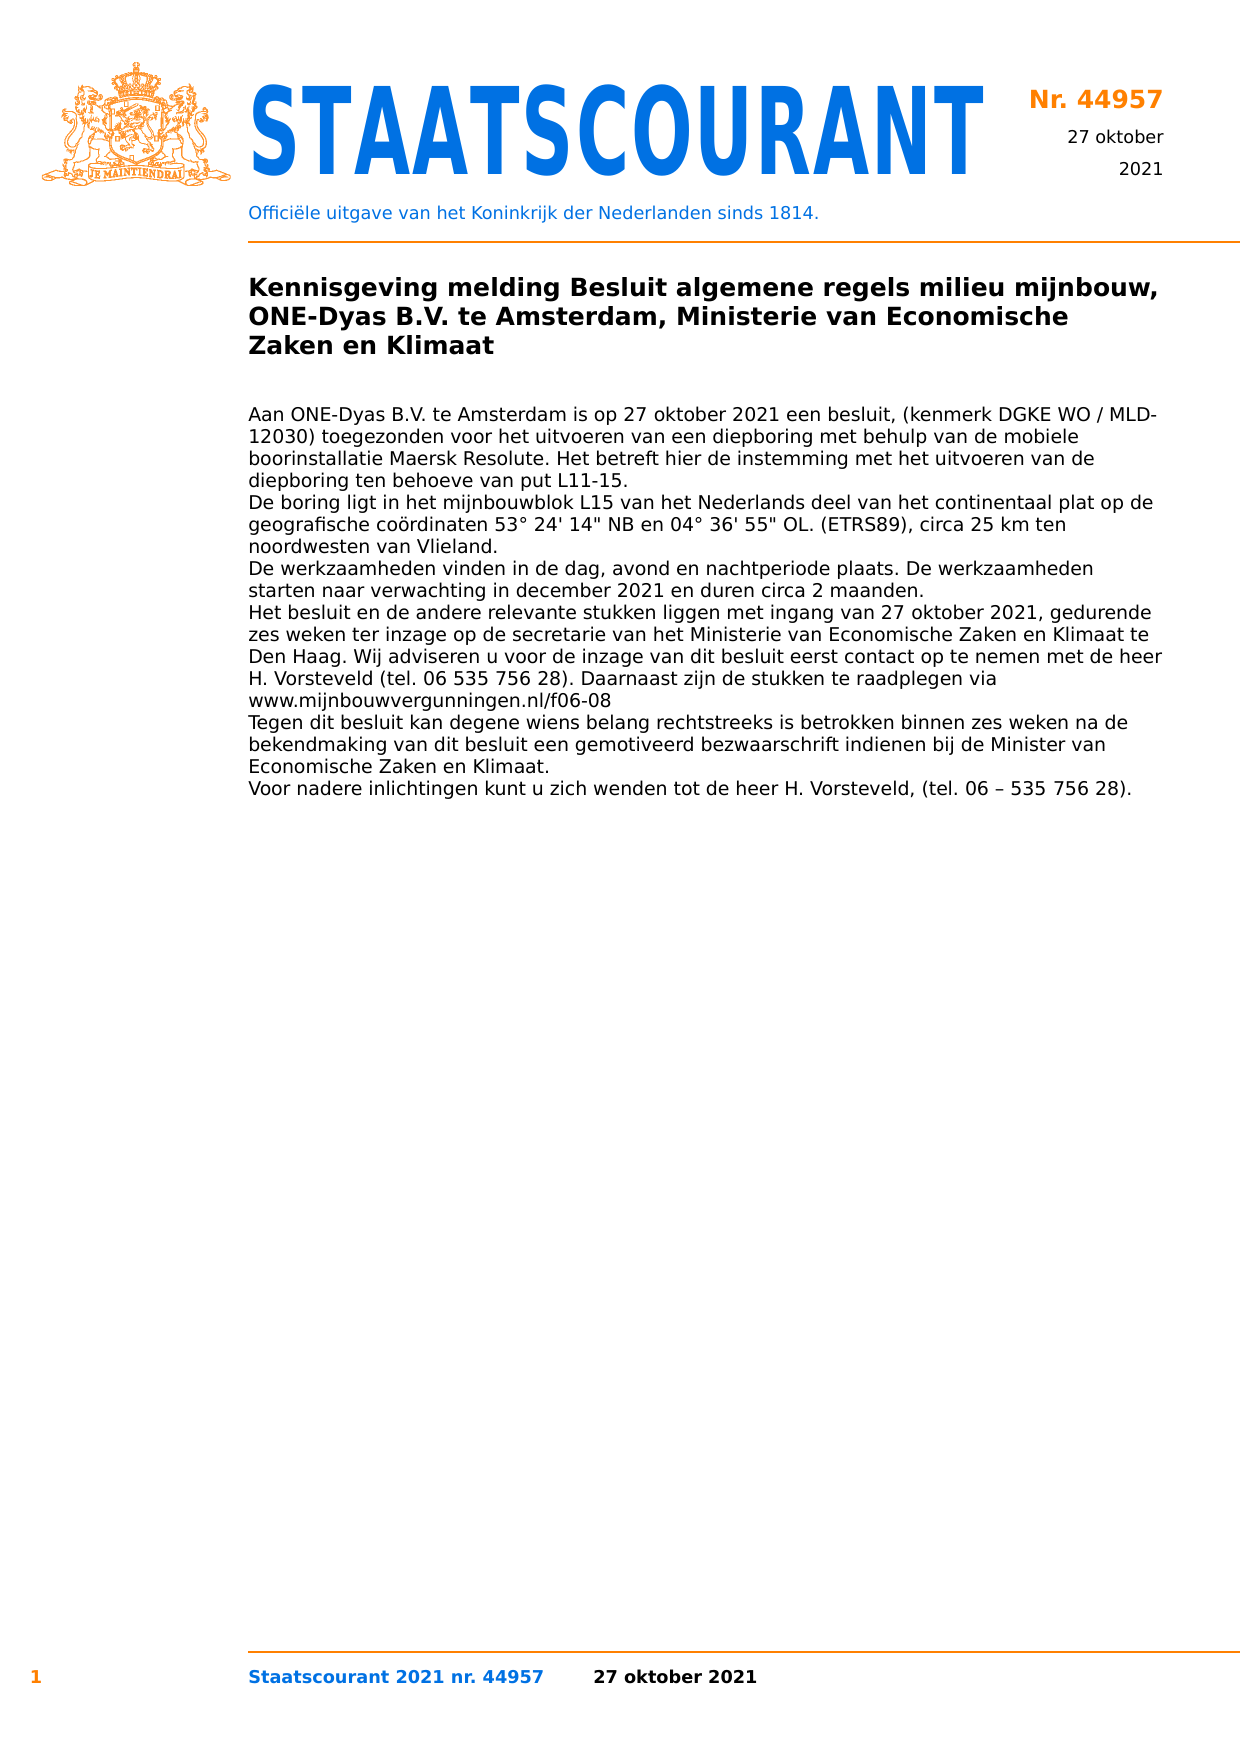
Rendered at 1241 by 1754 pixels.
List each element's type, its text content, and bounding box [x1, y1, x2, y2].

table_header STAATSCOURANT [248, 62, 998, 203]
text De boring ligt in het mijnbouwblok L15 van het Nederlands deel van het continentaal plat op de geografische coördinaten 53° 24' 14" NB en 04° 36' 55" OL. (ETRS89), circa 25 km ten noordwesten van Vlieland. [248, 492, 1163, 558]
picture [41, 62, 231, 186]
text Het besluit en de andere relevante stukken liggen met ingang van 27 oktober 2021, gedurende zes weken ter inzage op de secretarie van het Ministerie van Economische Zaken en Klimaat te Den Haag. Wij adviseren u voor de inzage van dit besluit eerst contact op te nemen met de heer H. Vorsteveld (tel. 06 535 756 28). Daarnaast zijn de stukken te raadplegen via www.mijnbouwvergunningen.nl/f06-08 [248, 602, 1163, 712]
table_header [25, 62, 248, 241]
table_cell 2021 [998, 153, 1240, 203]
table_header Nr. 44957 [998, 62, 1240, 121]
text Aan ONE-Dyas B.V. te Amsterdam is op 27 oktober 2021 een besluit, (kenmerk DGKE WO / MLD-12030) toegezonden voor het uitvoeren van een diepboring met behulp van de mobiele boorinstallatie Maersk Resolute. Het betreft hier de instemming met het uitvoeren van de diepboring ten behoeve van put L11-15. [248, 404, 1163, 492]
table_cell 27 oktober [998, 121, 1240, 153]
text De werkzaamheden vinden in de dag, avond en nachtperiode plaats. De werkzaamheden starten naar verwachting in december 2021 en duren circa 2 maanden. [248, 558, 1163, 602]
text Tegen dit besluit kan degene wiens belang rechtstreeks is betrokken binnen zes weken na de bekendmaking van dit besluit een gemotiveerd bezwaarschrift indienen bij de Minister van Economische Zaken en Klimaat. [248, 712, 1163, 778]
text Voor nadere inlichtingen kunt u zich wenden tot de heer H. Vorsteveld, (tel. 06 – 535 756 28). [248, 778, 1163, 800]
subtitle Kennisgeving melding Besluit algemene regels milieu mijnbouw, ONE-Dyas B.V. te Amsterdam, Ministerie van Economische Zaken en Klimaat [248, 273, 1163, 361]
table_cell Officiële uitgave van het Koninkrijk der Nederlanden sinds 1814. [248, 203, 1240, 241]
